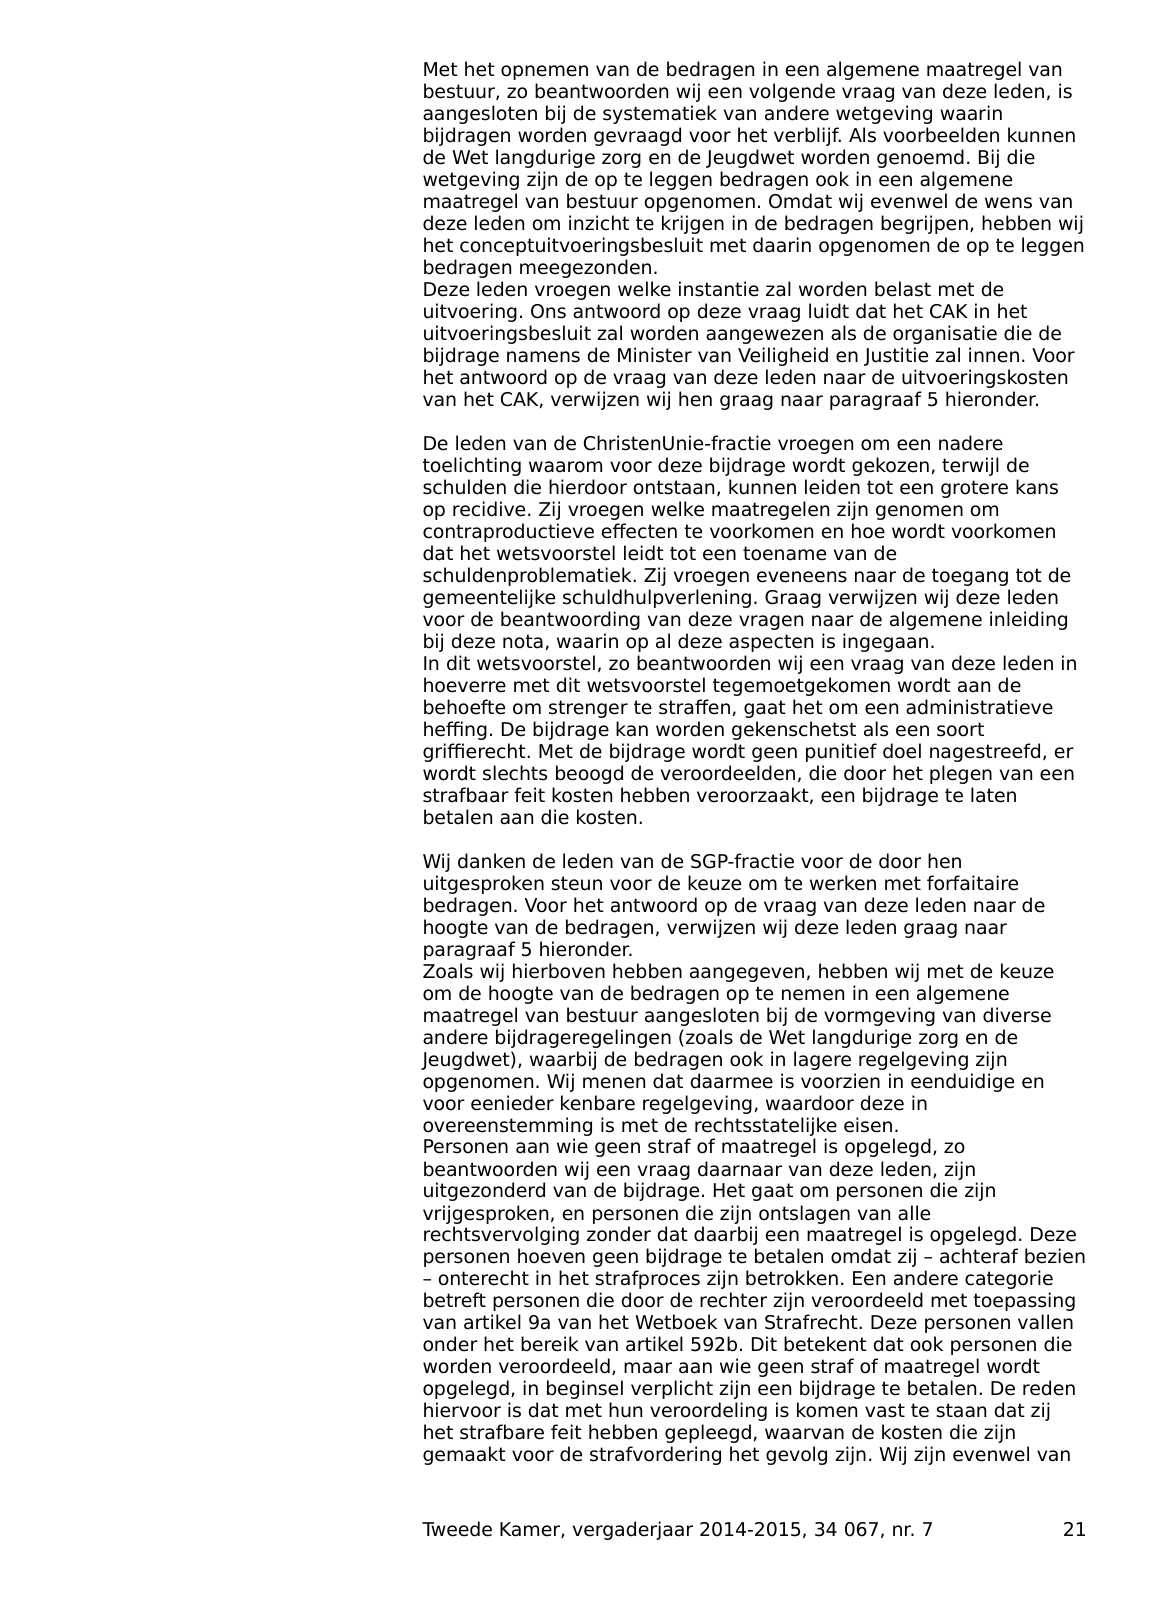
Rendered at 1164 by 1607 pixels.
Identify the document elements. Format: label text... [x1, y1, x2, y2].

text Personen aan wie geen straf of maatregel is opgelegd, zo beantwoorden wij een vraag daarnaar van deze leden, zijn uitgezonderd van de bijdrage. Het gaat om personen die zijn vrijgesproken, en personen die zijn ontslagen van alle rechtsvervolging zonder dat daarbij een maatregel is opgelegd. Deze personen hoeven geen bijdrage te betalen omdat zij – achteraf bezien – onterecht in het strafproces zijn betrokken. Een andere categorie betreft personen die door de rechter zijn veroordeeld met toepassing van artikel 9a van het Wetboek van Strafrecht. Deze personen vallen onder het bereik van artikel 592b. Dit betekent dat ook personen die worden veroordeeld, maar aan wie geen straf of maatregel wordt opgelegd, in beginsel verplicht zijn een bijdrage te betalen. De reden hiervoor is dat met hun veroordeling is komen vast te staan dat zij het strafbare feit hebben gepleegd, waarvan de kosten die zijn gemaakt voor de strafvordering het gevolg zijn. Wij zijn evenwel van [422, 1136, 1087, 1466]
text Deze leden vroegen welke instantie zal worden belast met de uitvoering. Ons antwoord op deze vraag luidt dat het CAK in het uitvoeringsbesluit zal worden aangewezen als de organisatie die de bijdrage namens de Minister van Veiligheid en Justitie zal innen. Voor het antwoord op de vraag van deze leden naar de uitvoeringskosten van het CAK, verwijzen wij hen graag naar paragraaf 5 hieronder. [422, 279, 1087, 411]
text Met het opnemen van de bedragen in een algemene maatregel van bestuur, zo beantwoorden wij een volgende vraag van deze leden, is aangesloten bij de systematiek van andere wetgeving waarin bijdragen worden gevraagd voor het verblijf. Als voorbeelden kunnen de Wet langdurige zorg en de Jeugdwet worden genoemd. Bij die wetgeving zijn de op te leggen bedragen ook in een algemene maatregel van bestuur opgenomen. Omdat wij evenwel de wens van deze leden om inzicht te krijgen in de bedragen begrijpen, hebben wij het conceptuitvoeringsbesluit met daarin opgenomen de op te leggen bedragen meegezonden. [422, 59, 1087, 279]
text Zoals wij hierboven hebben aangegeven, hebben wij met de keuze om de hoogte van de bedragen op te nemen in een algemene maatregel van bestuur aangesloten bij de vormgeving van diverse andere bijdrageregelingen (zoals de Wet langdurige zorg en de Jeugdwet), waarbij de bedragen ook in lagere regelgeving zijn opgenomen. Wij menen dat daarmee is voorzien in eenduidige en voor eenieder kenbare regelgeving, waardoor deze in overeenstemming is met de rechtsstatelijke eisen. [422, 961, 1087, 1136]
text In dit wetsvoorstel, zo beantwoorden wij een vraag van deze leden in hoeverre met dit wetsvoorstel tegemoetgekomen wordt aan de behoefte om strenger te straffen, gaat het om een administratieve heffing. De bijdrage kan worden gekenschetst als een soort griffierecht. Met de bijdrage wordt geen punitief doel nagestreefd, er wordt slechts beoogd de veroordeelden, die door het plegen van een strafbaar feit kosten hebben veroorzaakt, een bijdrage te laten betalen aan die kosten. [422, 653, 1087, 828]
text Wij danken de leden van de SGP-fractie voor de door hen uitgesproken steun voor de keuze om te werken met forfaitaire bedragen. Voor het antwoord op de vraag van deze leden naar de hoogte van de bedragen, verwijzen wij deze leden graag naar paragraaf 5 hieronder. [422, 851, 1087, 961]
text De leden van de ChristenUnie-fractie vroegen om een nadere toelichting waarom voor deze bijdrage wordt gekozen, terwijl de schulden die hierdoor ontstaan, kunnen leiden tot een grotere kans op recidive. Zij vroegen welke maatregelen zijn genomen om contraproductieve effecten te voorkomen en hoe wordt voorkomen dat het wetsvoorstel leidt tot een toename van de schuldenproblematiek. Zij vroegen eveneens naar de toegang tot de gemeentelijke schuldhulpverlening. Graag verwijzen wij deze leden voor de beantwoording van deze vragen naar de algemene inleiding bij deze nota, waarin op al deze aspecten is ingegaan. [422, 433, 1087, 653]
